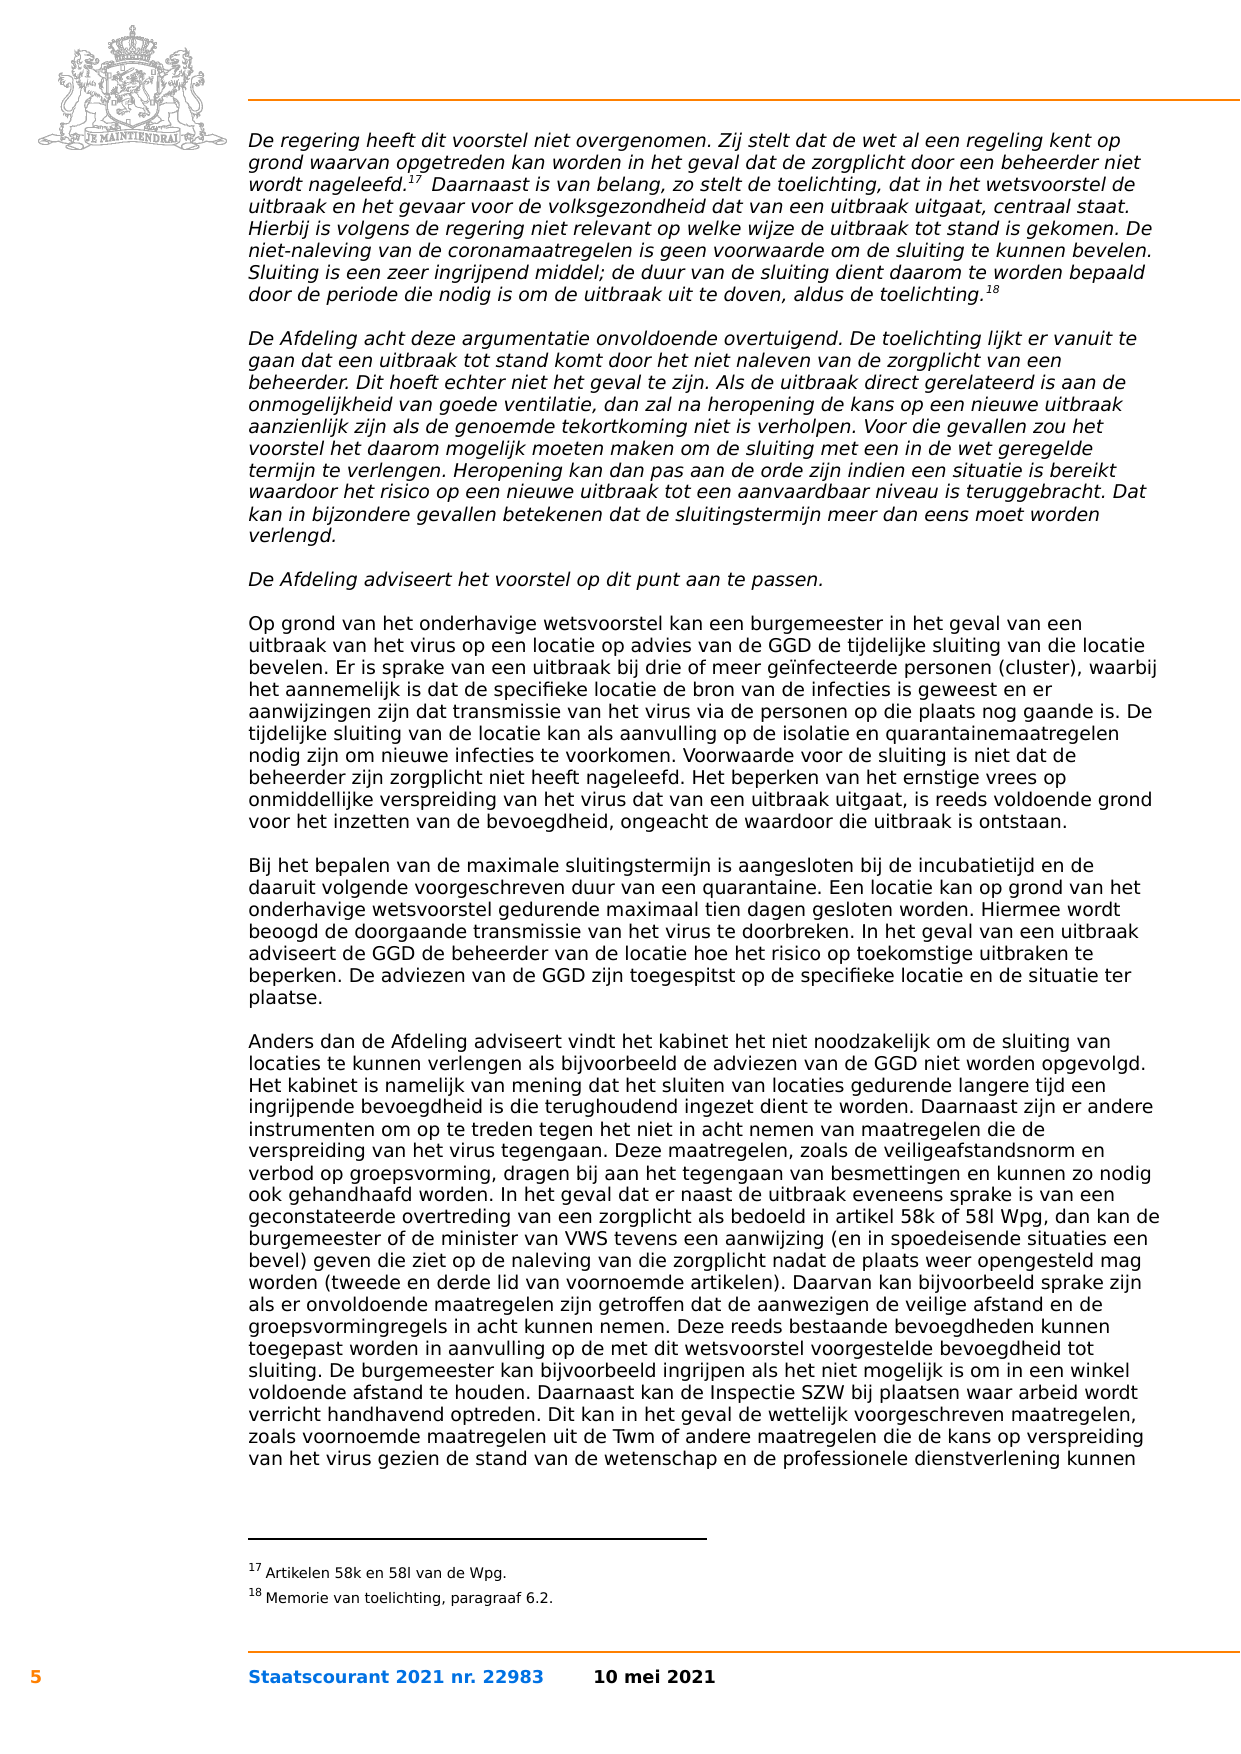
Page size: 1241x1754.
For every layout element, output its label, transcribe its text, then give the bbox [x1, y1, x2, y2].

text Memorie van toelichting, paragraaf 6.2. [248, 1586, 1163, 1608]
text Artikelen 58k en 58l van de Wpg. [248, 1561, 1163, 1583]
text Op grond van het onderhavige wetsvoorstel kan een burgemeester in het geval van een uitbraak van het virus op een locatie op advies van de GGD de tijdelijke sluiting van die locatie bevelen. Er is sprake van een uitbraak bij drie of meer geïnfecteerde personen (cluster), waarbij het aannemelijk is dat de specifieke locatie de bron van de infecties is geweest en er aanwijzingen zijn dat transmissie van het virus via de personen op die plaats nog gaande is. De tijdelijke sluiting van de locatie kan als aanvulling op de isolatie en quarantainemaatregelen nodig zijn om nieuwe infecties te voorkomen. Voorwaarde voor de sluiting is niet dat de beheerder zijn zorgplicht niet heeft nageleefd. Het beperken van het ernstige vrees op onmiddellijke verspreiding van het virus dat van een uitbraak uitgaat, is reeds voldoende grond voor het inzetten van de bevoegdheid, ongeacht de waardoor die uitbraak is ontstaan. [248, 613, 1163, 833]
text Bij het bepalen van de maximale sluitingstermijn is aangesloten bij de incubatietijd en de daaruit volgende voorgeschreven duur van een quarantaine. Een locatie kan op grond van het onderhavige wetsvoorstel gedurende maximaal tien dagen gesloten worden. Hiermee wordt beoogd de doorgaande transmissie van het virus te doorbreken. In het geval van een uitbraak adviseert de GGD de beheerder van de locatie hoe het risico op toekomstige uitbraken te beperken. De adviezen van de GGD zijn toegespitst op de specifieke locatie en de situatie ter plaatse. [248, 855, 1163, 1009]
text De Afdeling adviseert het voorstel op dit punt aan te passen. [248, 569, 1163, 591]
text Anders dan de Afdeling adviseert vindt het kabinet het niet noodzakelijk om de sluiting van locaties te kunnen verlengen als bijvoorbeeld de adviezen van de GGD niet worden opgevolgd. Het kabinet is namelijk van mening dat het sluiten van locaties gedurende langere tijd een ingrijpende bevoegdheid is die terughoudend ingezet dient te worden. Daarnaast zijn er andere instrumenten om op te treden tegen het niet in acht nemen van maatregelen die de verspreiding van het virus tegengaan. Deze maatregelen, zoals de veiligeafstandsnorm en verbod op groepsvorming, dragen bij aan het tegengaan van besmettingen en kunnen zo nodig ook gehandhaafd worden. In het geval dat er naast de uitbraak eveneens sprake is van een geconstateerde overtreding van een zorgplicht als bedoeld in artikel 58k of 58l Wpg, dan kan de burgemeester of de minister van VWS tevens een aanwijzing (en in spoedeisende situaties een bevel) geven die ziet op de naleving van die zorgplicht nadat de plaats weer opengesteld mag worden (tweede en derde lid van voornoemde artikelen). Daarvan kan bijvoorbeeld sprake zijn als er onvoldoende maatregelen zijn getroffen dat de aanwezigen de veilige afstand en de groepsvormingregels in acht kunnen nemen. Deze reeds bestaande bevoegdheden kunnen toegepast worden in aanvulling op de met dit wetsvoorstel voorgestelde bevoegdheid tot sluiting. De burgemeester kan bijvoorbeeld ingrijpen als het niet mogelijk is om in een winkel voldoende afstand te houden. Daarnaast kan de Inspectie SZW bij plaatsen waar arbeid wordt verricht handhavend optreden. Dit kan in het geval de wettelijk voorgeschreven maatregelen, zoals voornoemde maatregelen uit de Twm of andere maatregelen die de kans op verspreiding van het virus gezien de stand van de wetenschap en de professionele dienstverlening kunnen [248, 1031, 1163, 1470]
picture [38, 25, 227, 150]
text De Afdeling acht deze argumentatie onvoldoende overtuigend. De toelichting lijkt er vanuit te gaan dat een uitbraak tot stand komt door het niet naleven van de zorgplicht van een beheerder. Dit hoeft echter niet het geval te zijn. Als de uitbraak direct gerelateerd is aan de onmogelijkheid van goede ventilatie, dan zal na heropening de kans op een nieuwe uitbraak aanzienlijk zijn als de genoemde tekortkoming niet is verholpen. Voor die gevallen zou het voorstel het daarom mogelijk moeten maken om de sluiting met een in de wet geregelde termijn te verlengen. Heropening kan dan pas aan de orde zijn indien een situatie is bereikt waardoor het risico op een nieuwe uitbraak tot een aanvaardbaar niveau is teruggebracht. Dat kan in bijzondere gevallen betekenen dat de sluitingstermijn meer dan eens moet worden verlengd. [248, 328, 1163, 547]
text De regering heeft dit voorstel niet overgenomen. Zij stelt dat de wet al een regeling kent op grond waarvan opgetreden kan worden in het geval dat de zorgplicht door een beheerder niet wordt nageleefd. Daarnaast is van belang, zo stelt de toelichting, dat in het wetsvoorstel de uitbraak en het gevaar voor de volksgezondheid dat van een uitbraak uitgaat, centraal staat. Hierbij is volgens de regering niet relevant op welke wijze de uitbraak tot stand is gekomen. De niet-naleving van de coronamaatregelen is geen voorwaarde om de sluiting te kunnen bevelen. Sluiting is een zeer ingrijpend middel; de duur van de sluiting dient daarom te worden bepaald door de periode die nodig is om de uitbraak uit te doven, aldus de toelichting. [248, 130, 1163, 306]
